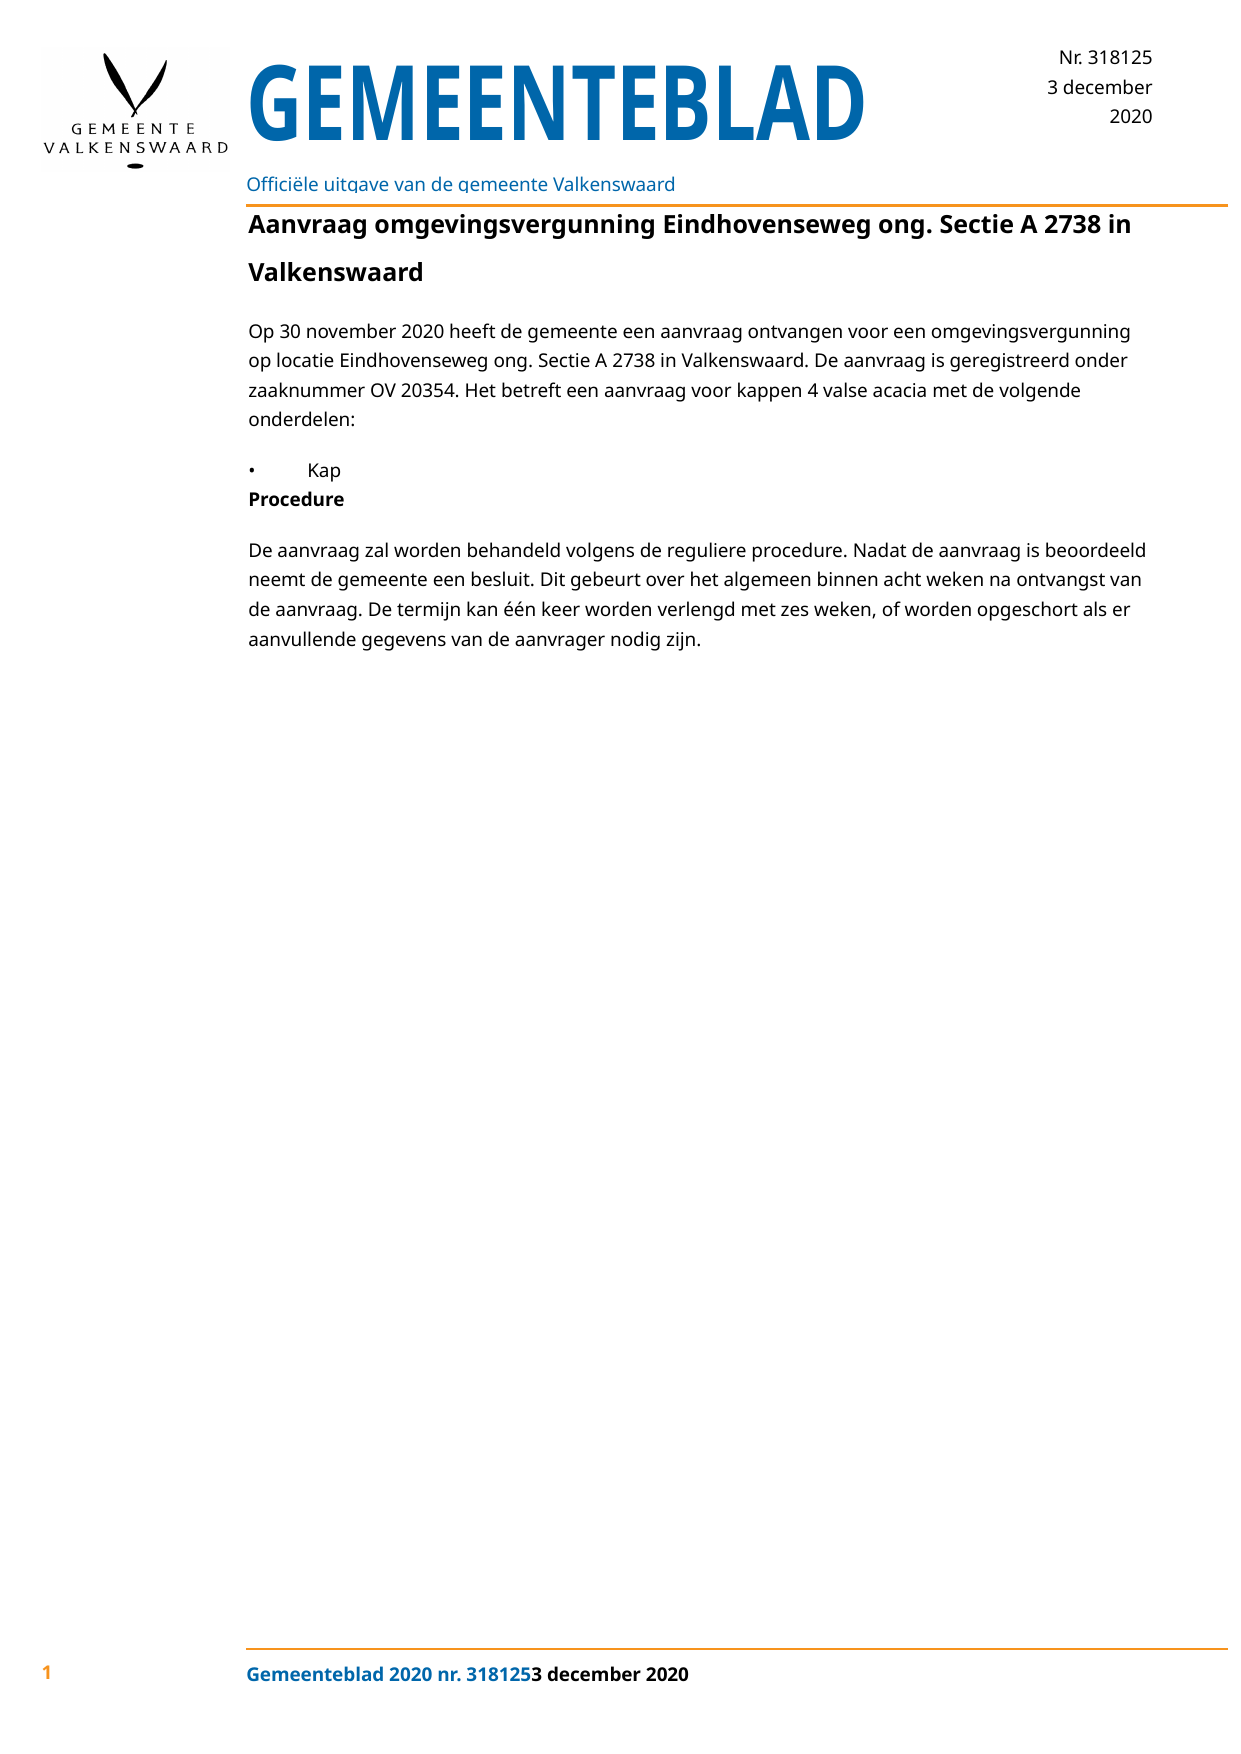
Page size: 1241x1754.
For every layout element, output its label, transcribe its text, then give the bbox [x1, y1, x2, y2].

text Aanvraag omgevingsvergunning Eindhovenseweg ong. Sectie A 2738 in Valkenswaard [248, 207, 1152, 288]
text Op 30 november 2020 heeft de gemeente een aanvraag ontvangen voor een omgevingsvergunning op locatie Eindhovenseweg ong. Sectie A 2738 in Valkenswaard. De aanvraag is geregistreerd onder zaaknummer OV 20354. Het betreft een aanvraag voor kappen 4 valse acacia met de volgende onderdelen: [248, 318, 1152, 432]
list Kap [248, 457, 1152, 483]
picture [41, 47, 231, 172]
text Procedure [248, 487, 1152, 512]
text De aanvraag zal worden behandeld volgens de reguliere procedure. Nadat de aanvraag is beoordeeld neemt de gemeente een besluit. Dit gebeurt over het algemeen binnen acht weken na ontvangst van de aanvraag. De termijn kan één keer worden verlengd met zes weken, of worden opgeschort als er aanvullende gegevens van de aanvrager nodig zijn. [248, 537, 1152, 652]
